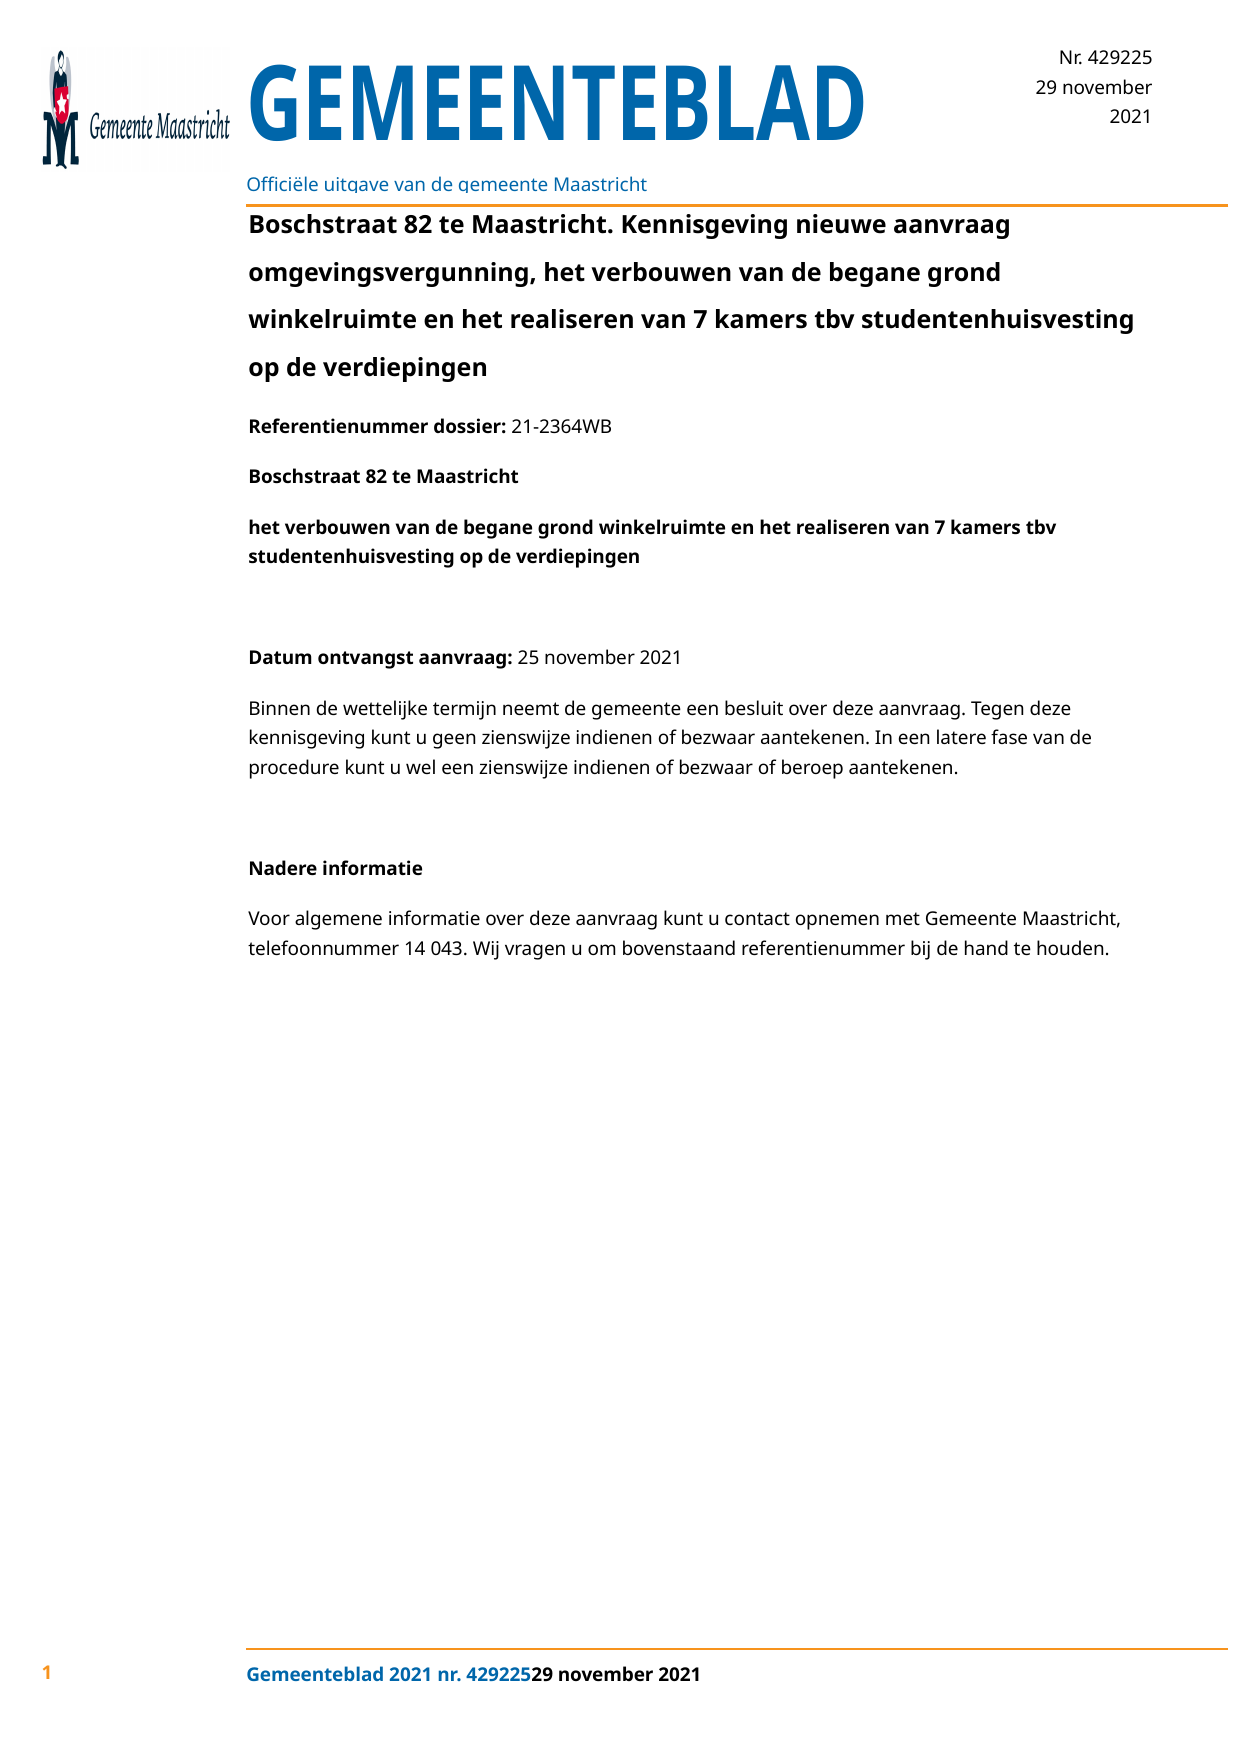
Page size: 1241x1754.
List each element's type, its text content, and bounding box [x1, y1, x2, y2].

picture [41, 47, 231, 172]
text Binnen de wettelijke termijn neemt de gemeente een besluit over deze aanvraag. Tegen deze kennisgeving kunt u geen zienswijze indienen of bezwaar aantekenen. In een latere fase van de procedure kunt u wel een zienswijze indienen of bezwaar of beroep aantekenen. [248, 695, 1152, 780]
text Voor algemene informatie over deze aanvraag kunt u contact opnemen met Gemeente Maastricht, telefoonnummer 14 043. Wij vragen u om bovenstaand referentienummer bij de hand te houden. [248, 905, 1152, 961]
text Boschstraat 82 te Maastricht [248, 463, 1152, 489]
text Nadere informatie [248, 855, 1152, 881]
text het verbouwen van de begane grond winkelruimte en het realiseren van 7 kamers tbv studentenhuisvesting op de verdiepingen [248, 514, 1152, 569]
text Referentienummer dossier: 21-2364WB [248, 413, 1152, 439]
text Boschstraat 82 te Maastricht. Kennisgeving nieuwe aanvraag omgevingsvergunning, het verbouwen van de begane grond winkelruimte en het realiseren van 7 kamers tbv studentenhuisvesting op de verdiepingen [248, 207, 1152, 384]
text Datum ontvangst aanvraag: 25 november 2021 [248, 644, 1152, 670]
